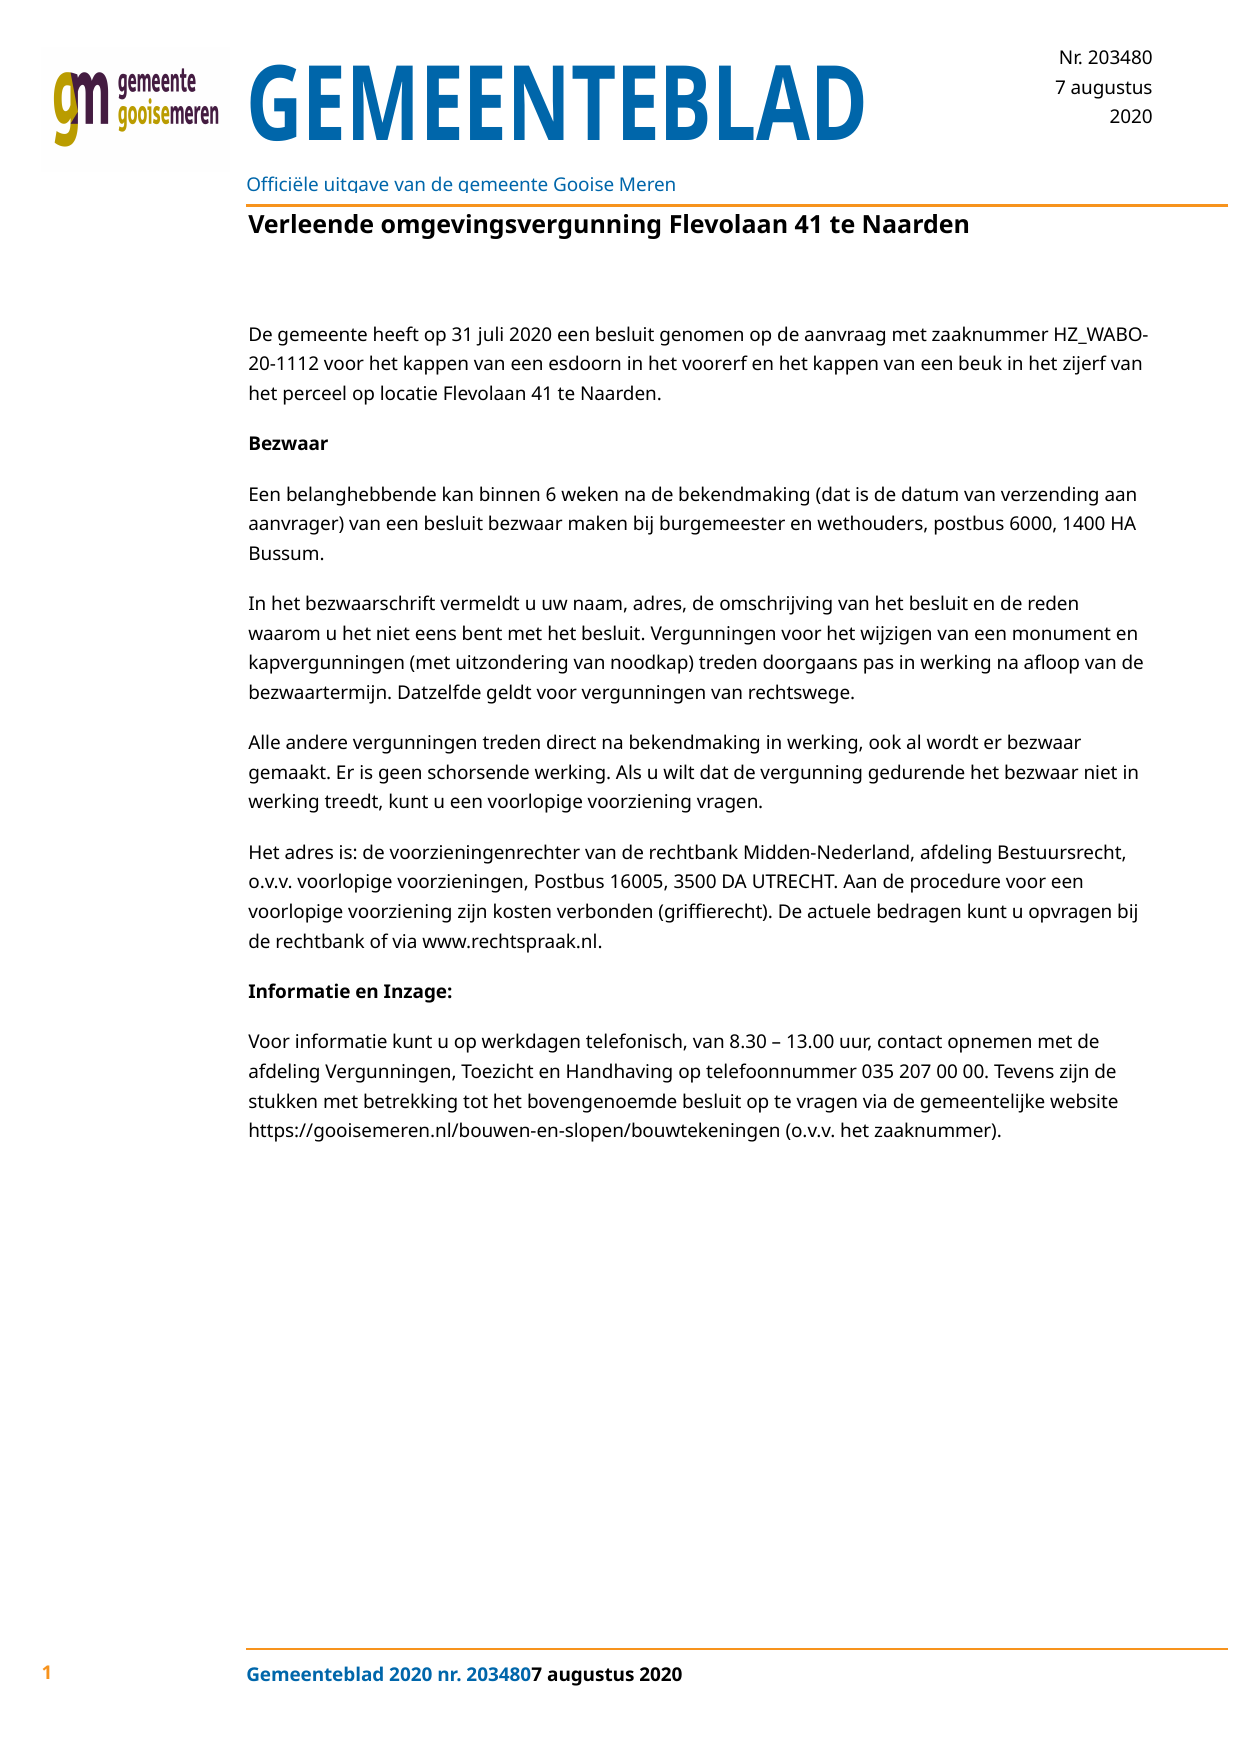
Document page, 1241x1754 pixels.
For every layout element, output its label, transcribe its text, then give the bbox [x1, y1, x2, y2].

picture [41, 47, 231, 172]
text De gemeente heeft op 31 juli 2020 een besluit genomen op de aanvraag met zaaknummer HZ_WABO-20-1112 voor het kappen van een esdoorn in het voorerf en het kappen van een beuk in het zijerf van het perceel op locatie Flevolaan 41 te Naarden. [248, 321, 1152, 406]
text Verleende omgevingsvergunning Flevolaan 41 te Naarden [248, 207, 1152, 241]
text Het adres is: de voorzieningenrechter van de rechtbank Midden-Nederland, afdeling Bestuursrecht, o.v.v. voorlopige voorzieningen, Postbus 16005, 3500 DA UTRECHT. Aan de procedure voor een voorlopige voorziening zijn kosten verbonden (griffierecht). De actuele bedragen kunt u opvragen bij de rechtbank of via www.rechtspraak.nl. [248, 839, 1152, 953]
text In het bezwaarschrift vermeldt u uw naam, adres, de omschrijving van het besluit en de reden waarom u het niet eens bent met het besluit. Vergunningen voor het wijzigen van een monument en kapvergunningen (met uitzondering van noodkap) treden doorgaans pas in werking na afloop van de bezwaartermijn. Datzelfde geldt voor vergunningen van rechtswege. [248, 590, 1152, 705]
text Informatie en Inzage: [248, 978, 1152, 1004]
text Voor informatie kunt u op werkdagen telefonisch, van 8.30 – 13.00 uur, contact opnemen met de afdeling Vergunningen, Toezicht en Handhaving op telefoonnummer 035 207 00 00. Tevens zijn de stukken met betrekking tot het bovengenoemde besluit op te vragen via de gemeentelijke website https://gooisemeren.nl/bouwen-en-slopen/bouwtekeningen (o.v.v. het zaaknummer). [248, 1029, 1152, 1143]
text Bezwaar [248, 430, 1152, 456]
text Een belanghebbende kan binnen 6 weken na de bekendmaking (dat is de datum van verzending aan aanvrager) van een besluit bezwaar maken bij burgemeester en wethouders, postbus 6000, 1400 HA Bussum. [248, 481, 1152, 566]
text Alle andere vergunningen treden direct na bekendmaking in werking, ook al wordt er bezwaar gemaakt. Er is geen schorsende werking. Als u wilt dat de vergunning gedurende het bezwaar niet in werking treedt, kunt u een voorlopige voorziening vragen. [248, 729, 1152, 814]
